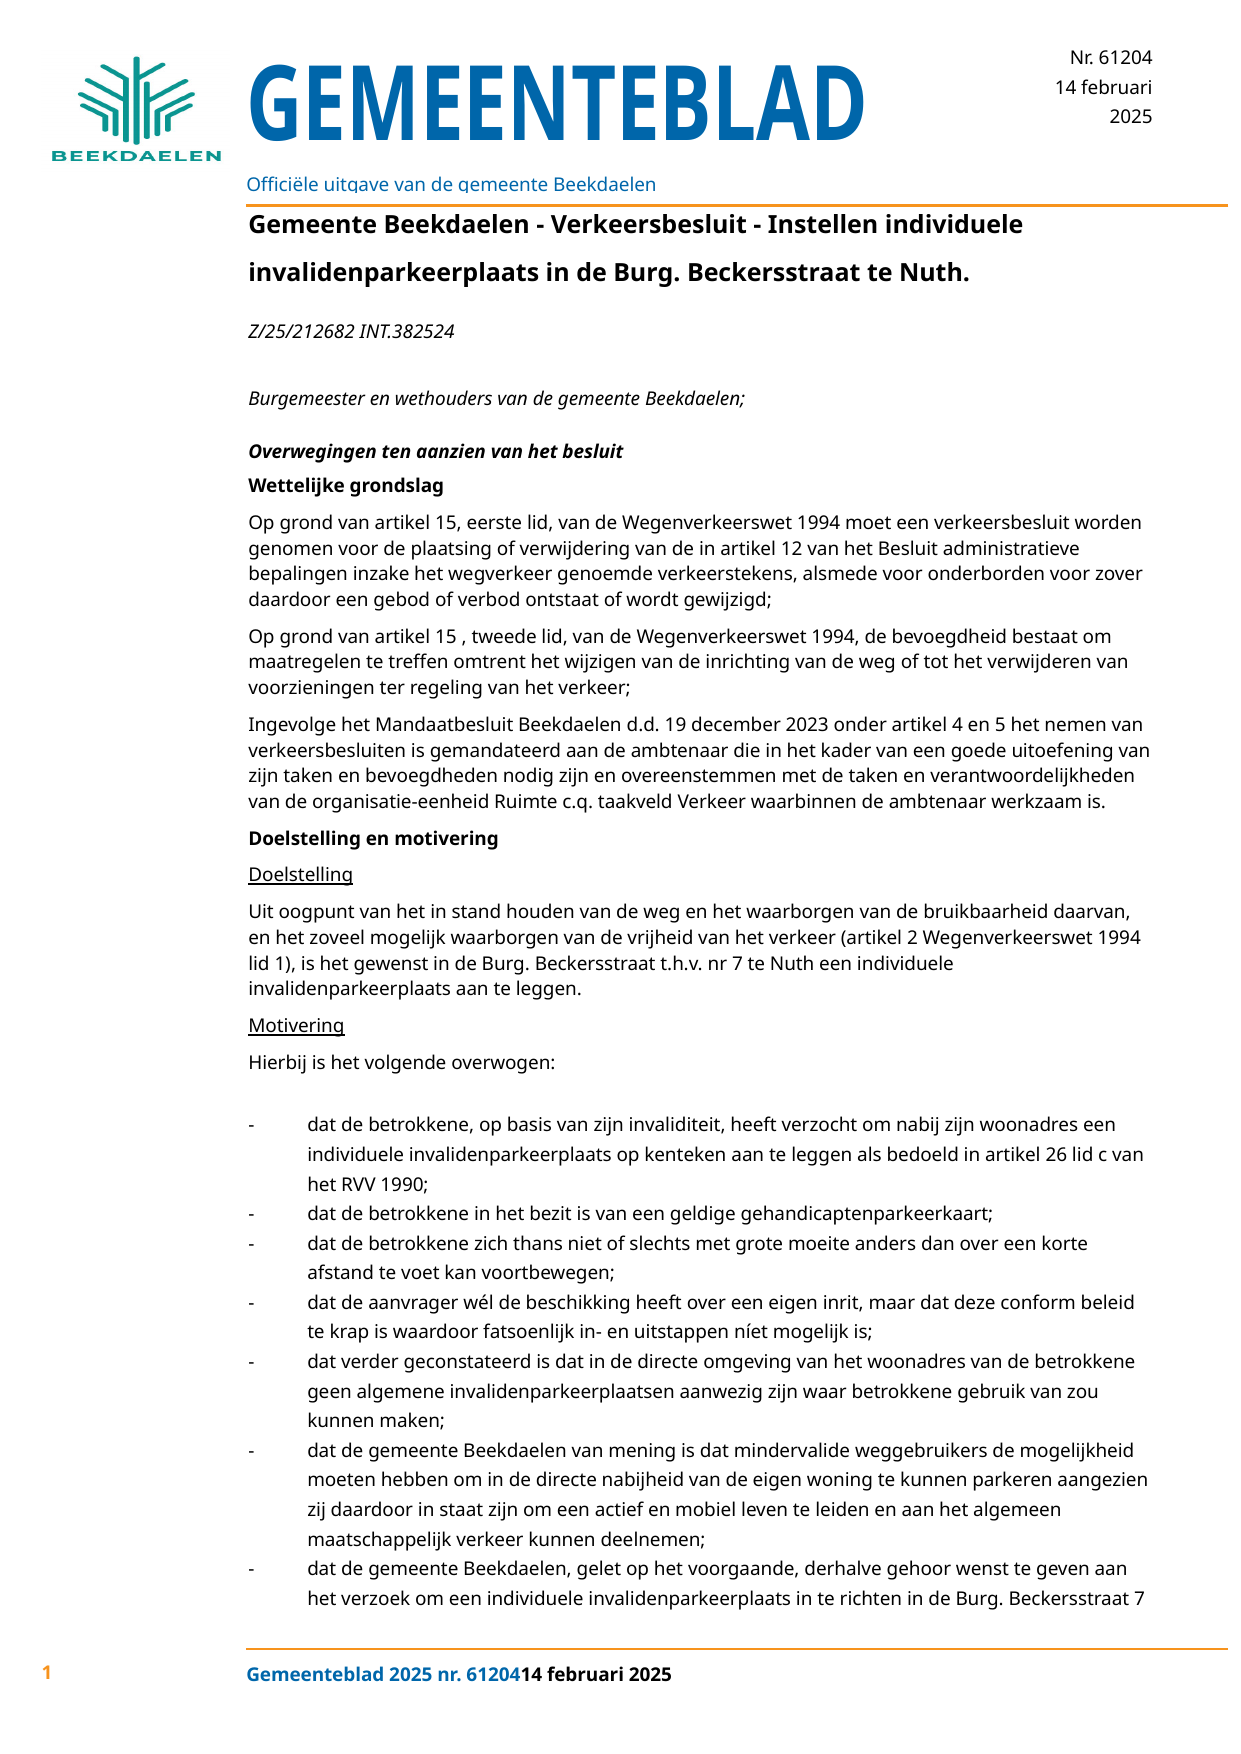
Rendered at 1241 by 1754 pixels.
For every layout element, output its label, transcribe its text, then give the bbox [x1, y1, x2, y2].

list dat de betrokkene zich thans niet of slechts met grote moeite anders dan over een korte afstand te voet kan voortbewegen; [248, 1230, 1152, 1285]
text Gemeente Beekdaelen - Verkeersbesluit - Instellen individuele invalidenparkeerplaats in de Burg. Beckersstraat te Nuth. [248, 207, 1152, 288]
text Motivering [248, 1012, 1152, 1038]
list dat de gemeente Beekdaelen, gelet op het voorgaande, derhalve gehoor wenst te geven aan het verzoek om een individuele invalidenparkeerplaats in te richten in de Burg. Beckersstraat 7 [248, 1555, 1152, 1611]
text Z/25/212682 INT.382524 [248, 318, 1152, 344]
list dat de betrokkene, op basis van zijn invaliditeit, heeft verzocht om nabij zijn woonadres een individuele invalidenparkeerplaats op kenteken aan te leggen als bedoeld in artikel 26 lid c van het RVV 1990; [248, 1112, 1152, 1196]
text Doelstelling [248, 862, 1152, 887]
list dat de betrokkene in het bezit is van een geldige gehandicaptenparkeerkaart; [248, 1200, 1152, 1226]
text Overwegingen ten aanzien van het besluit [248, 438, 1152, 464]
text Burgemeester en wethouders van de gemeente Beekdaelen; [248, 386, 1152, 411]
text Ingevolge het Mandaatbesluit Beekdaelen d.d. 19 december 2023 onder artikel 4 en 5 het nemen van verkeersbesluiten is gemandateerd aan de ambtenaar die in het kader van een goede uitoefening van zijn taken en bevoegdheden nodig zijn en overeenstemmen met de taken en verantwoordelijkheden van de organisatie-eenheid Ruimte c.q. taakveld Verkeer waarbinnen de ambtenaar werkzaam is. [248, 711, 1152, 814]
list dat de gemeente Beekdaelen van mening is dat mindervalide weggebruikers de mogelijkheid moeten hebben om in de directe nabijheid van de eigen woning te kunnen parkeren aangezien zij daardoor in staat zijn om een actief en mobiel leven te leiden en aan het algemeen maatschappelijk verkeer kunnen deelnemen; [248, 1437, 1152, 1551]
text Wettelijke grondslag [248, 472, 1152, 498]
picture [41, 47, 231, 172]
text Op grond van artikel 15 , tweede lid, van de Wegenverkeerswet 1994, de bevoegdheid bestaat om maatregelen te treffen omtrent het wijzigen van de inrichting van de weg of tot het verwijderen van voorzieningen ter regeling van het verkeer; [248, 623, 1152, 700]
text Doelstelling en motivering [248, 825, 1152, 851]
text Op grond van artikel 15, eerste lid, van de Wegenverkeerswet 1994 moet een verkeersbesluit worden genomen voor de plaatsing of verwijdering van de in artikel 12 van het Besluit administratieve bepalingen inzake het wegverkeer genoemde verkeerstekens, alsmede voor onderborden voor zover daardoor een gebod of verbod ontstaat of wordt gewijzigd; [248, 509, 1152, 612]
list dat verder geconstateerd is dat in de directe omgeving van het woonadres van de betrokkene geen algemene invalidenparkeerplaatsen aanwezig zijn waar betrokkene gebruik van zou kunnen maken; [248, 1348, 1152, 1433]
text Hierbij is het volgende overwogen: [248, 1049, 1152, 1074]
text Uit oogpunt van het in stand houden van de weg en het waarborgen van de bruikbaarheid daarvan, en het zoveel mogelijk waarborgen van de vrijheid van het verkeer (artikel 2 Wegenverkeerswet 1994 lid 1), is het gewenst in de Burg. Beckersstraat t.h.v. nr 7 te Nuth een individuele invalidenparkeerplaats aan te leggen. [248, 898, 1152, 1001]
list dat de aanvrager wél de beschikking heeft over een eigen inrit, maar dat deze conform beleid te krap is waardoor fatsoenlijk in- en uitstappen níet mogelijk is; [248, 1289, 1152, 1344]
